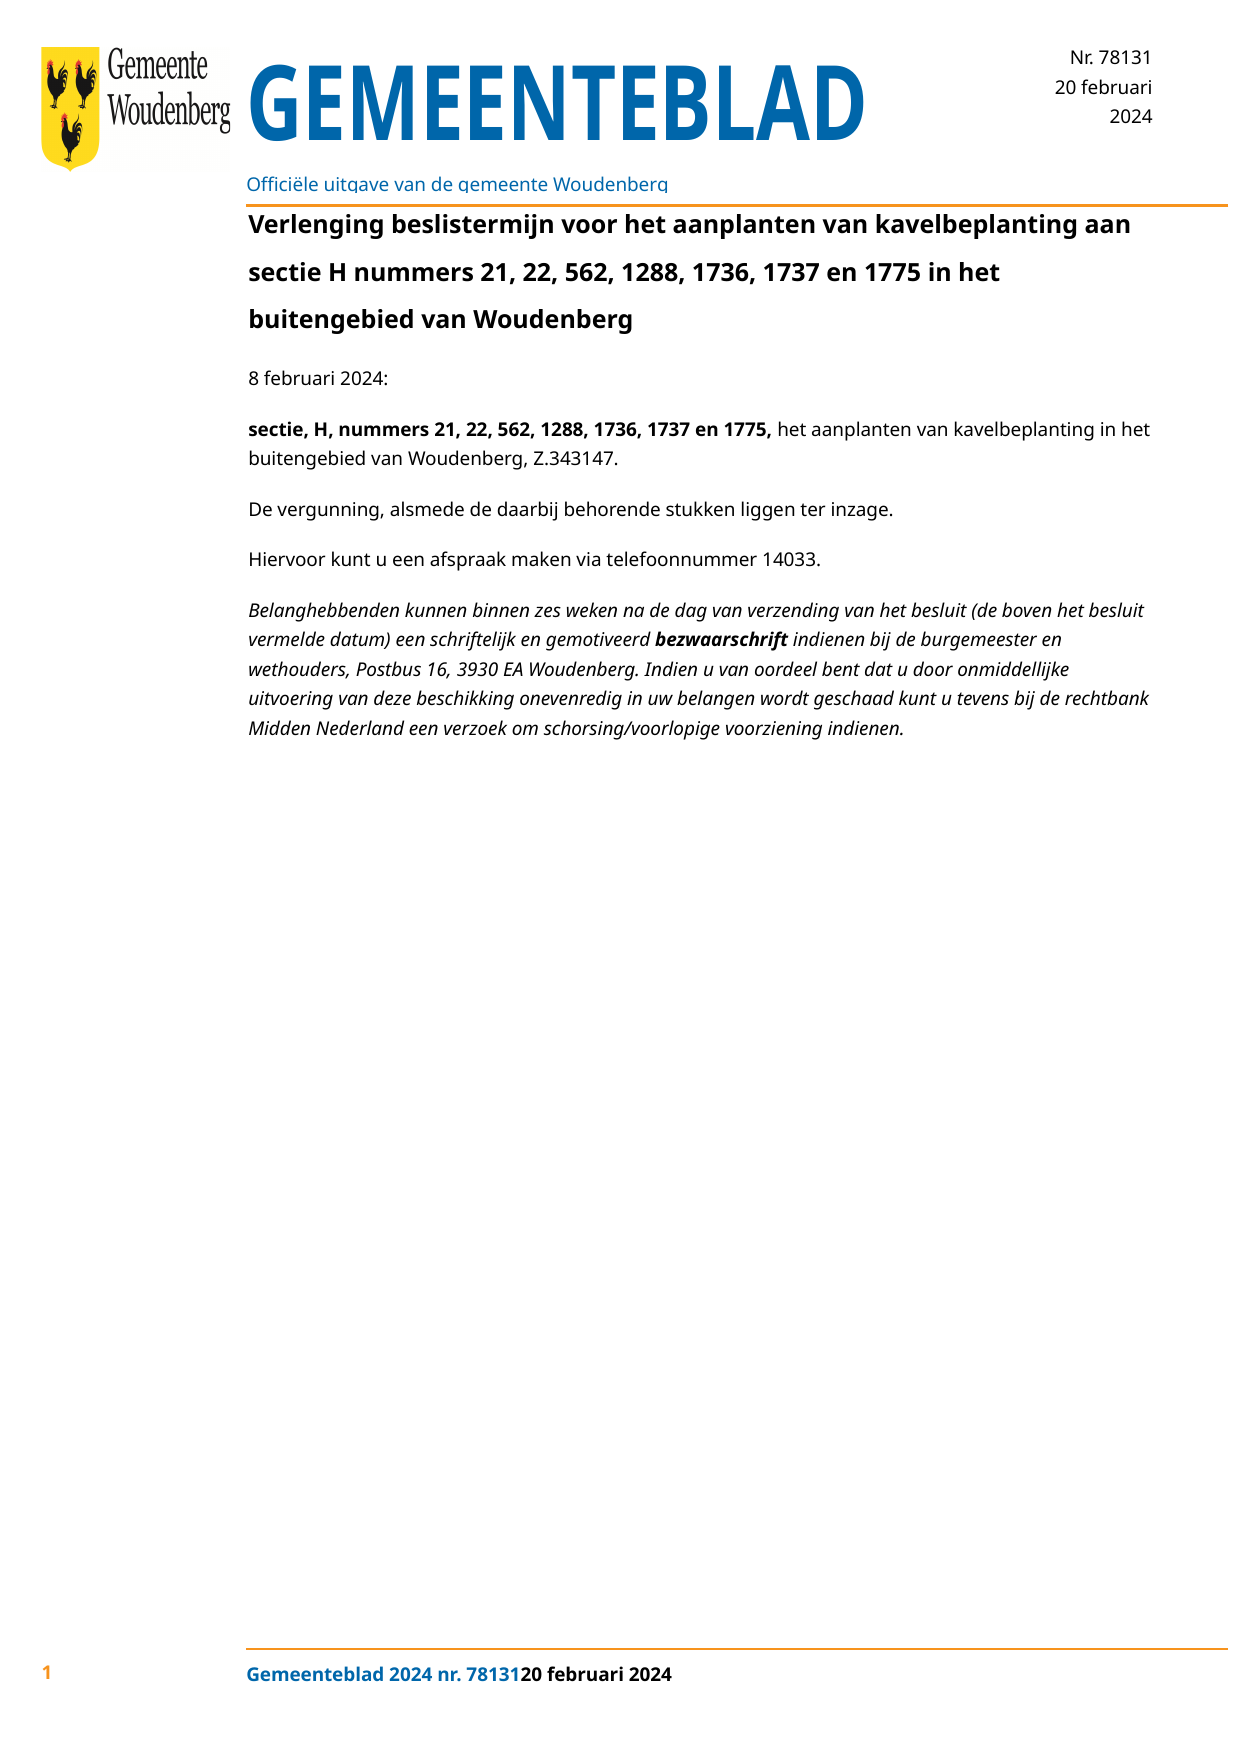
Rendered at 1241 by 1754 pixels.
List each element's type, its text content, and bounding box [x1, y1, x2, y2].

picture [41, 47, 231, 172]
text Belanghebbenden kunnen binnen zes weken na de dag van verzending van het besluit (de boven het besluit vermelde datum) een schriftelijk en gemotiveerd bezwaarschrift indienen bij de burgemeester en wethouders, Postbus 16, 3930 EA Woudenberg. Indien u van oordeel bent dat u door onmiddellijke uitvoering van deze beschikking onevenredig in uw belangen wordt geschaad kunt u tevens bij de rechtbank Midden Nederland een verzoek om schorsing/voorlopige voorziening indienen. [248, 597, 1152, 741]
text De vergunning, alsmede de daarbij behorende stukken liggen ter inzage. [248, 496, 1152, 522]
text Hiervoor kunt u een afspraak maken via telefoonnummer 14033. [248, 546, 1152, 572]
text Verlenging beslistermijn voor het aanplanten van kavelbeplanting aan sectie H nummers 21, 22, 562, 1288, 1736, 1737 en 1775 in het buitengebied van Woudenberg [248, 207, 1152, 336]
text 8 februari 2024: [248, 366, 1152, 391]
text sectie, H, nummers 21, 22, 562, 1288, 1736, 1737 en 1775, het aanplanten van kavelbeplanting in het buitengebied van Woudenberg, Z.343147. [248, 416, 1152, 471]
